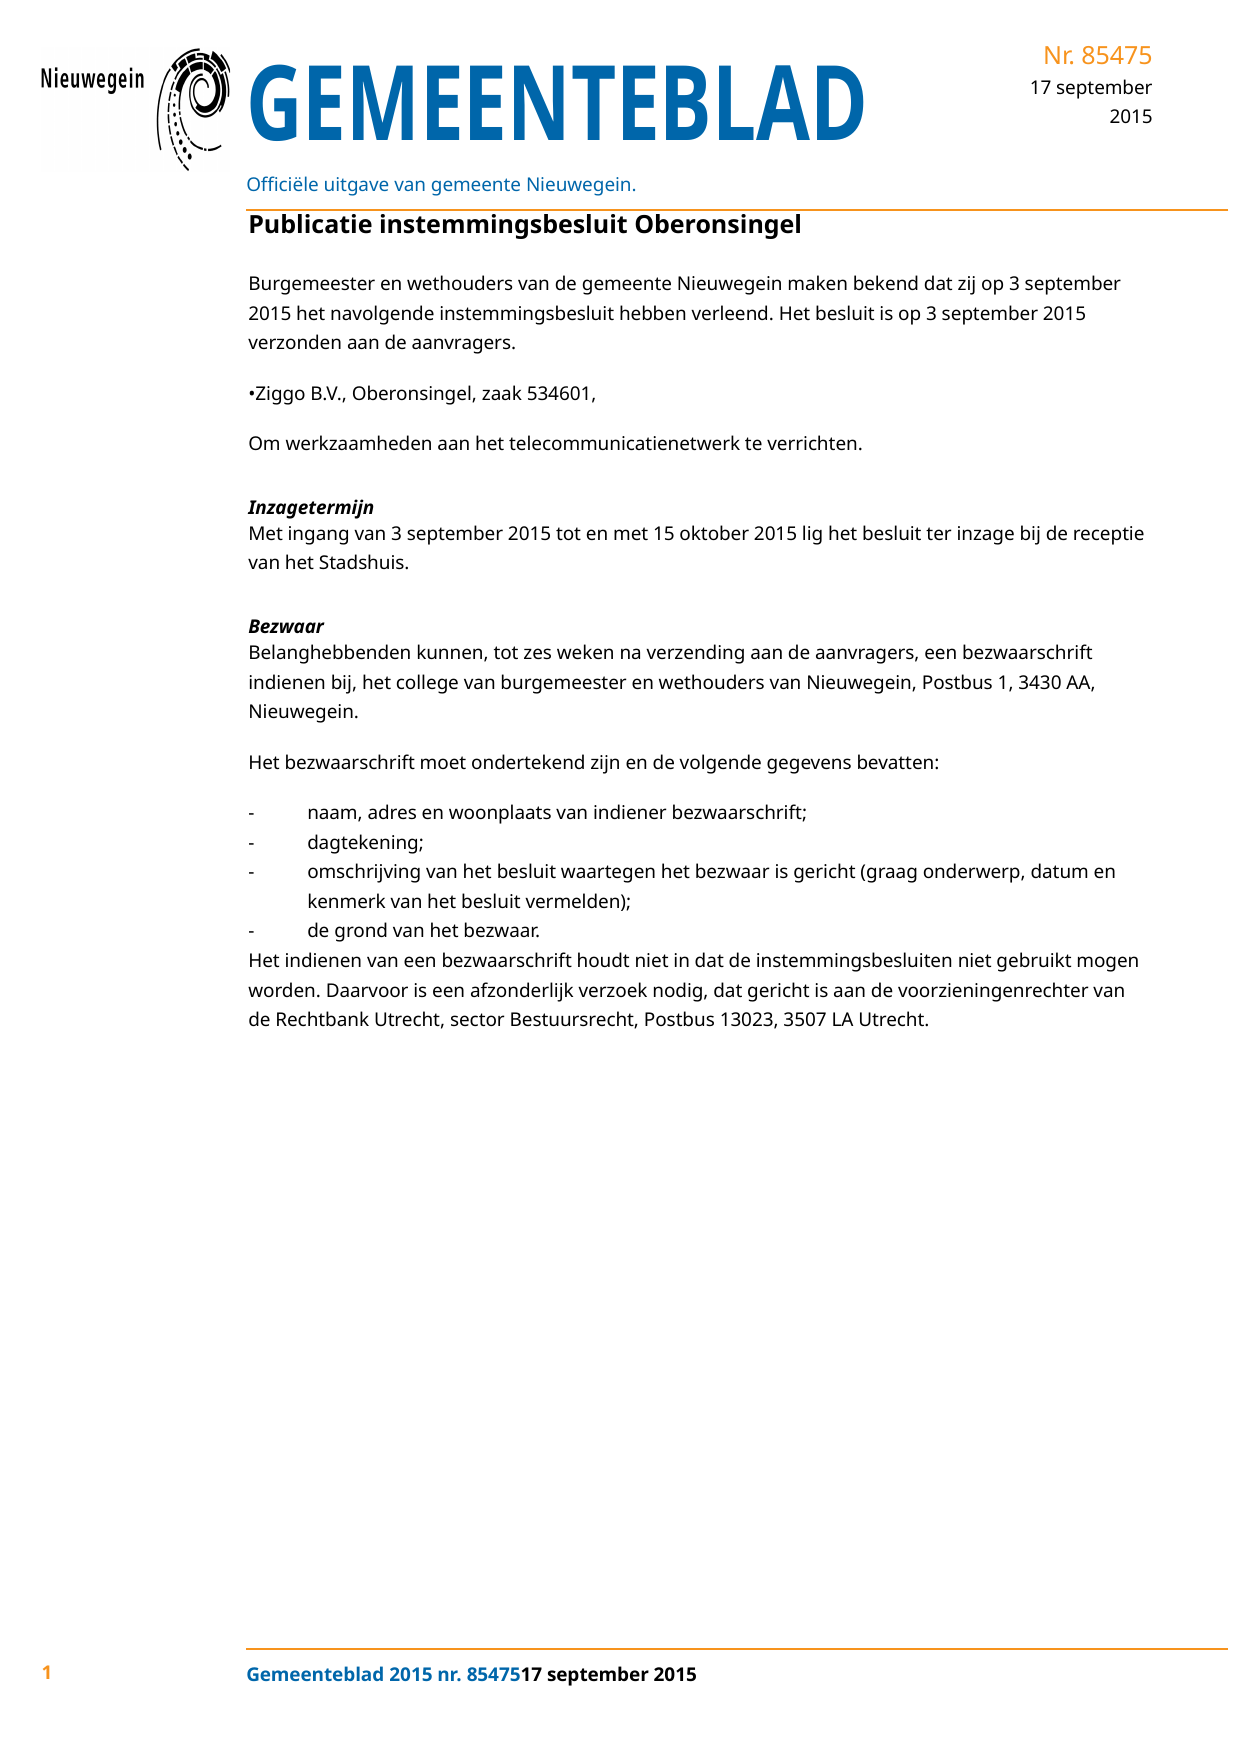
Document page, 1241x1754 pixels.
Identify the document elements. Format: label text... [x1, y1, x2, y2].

picture [41, 47, 231, 172]
text •Ziggo B.V., Oberonsingel, zaak 534601, [248, 380, 1152, 406]
text Burgemeester en wethouders van de gemeente Nieuwegein maken bekend dat zij op 3 september 2015 het navolgende instemmingsbesluit hebben verleend. Het besluit is op 3 september 2015 verzonden aan de aanvragers. [248, 270, 1152, 355]
list de grond van het bezwaar. [248, 918, 1152, 943]
text Inzagetermijn [248, 494, 1152, 520]
list omschrijving van het besluit waartegen het bezwaar is gericht (graag onderwerp, datum en kenmerk van het besluit vermelden); [248, 858, 1152, 914]
text Het indienen van een bezwaarschrift houdt niet in dat de instemmingsbesluiten niet gebruikt mogen worden. Daarvoor is een afzonderlijk verzoek nodig, dat gericht is aan de voorzieningenrechter van de Rechtbank Utrecht, sector Bestuursrecht, Postbus 13023, 3507 LA Utrecht. [248, 947, 1152, 1032]
text Publicatie instemmingsbesluit Oberonsingel [248, 211, 1152, 241]
list naam, adres en woonplaats van indiener bezwaarschrift; [248, 799, 1152, 825]
text Om werkzaamheden aan het telecommunicatienetwerk te verrichten. [248, 430, 1152, 456]
text Het bezwaarschrift moet ondertekend zijn en de volgende gegevens bevatten: [248, 749, 1152, 774]
text Met ingang van 3 september 2015 tot en met 15 oktober 2015 lig het besluit ter inzage bij de receptie van het Stadshuis. [248, 520, 1152, 575]
list dagtekening; [248, 829, 1152, 854]
text Belanghebbenden kunnen, tot zes weken na verzending aan de aanvragers, een bezwaarschrift indienen bij, het college van burgemeester en wethouders van Nieuwegein, Postbus 1, 3430 AA, Nieuwegein. [248, 639, 1152, 724]
text Bezwaar [248, 613, 1152, 639]
